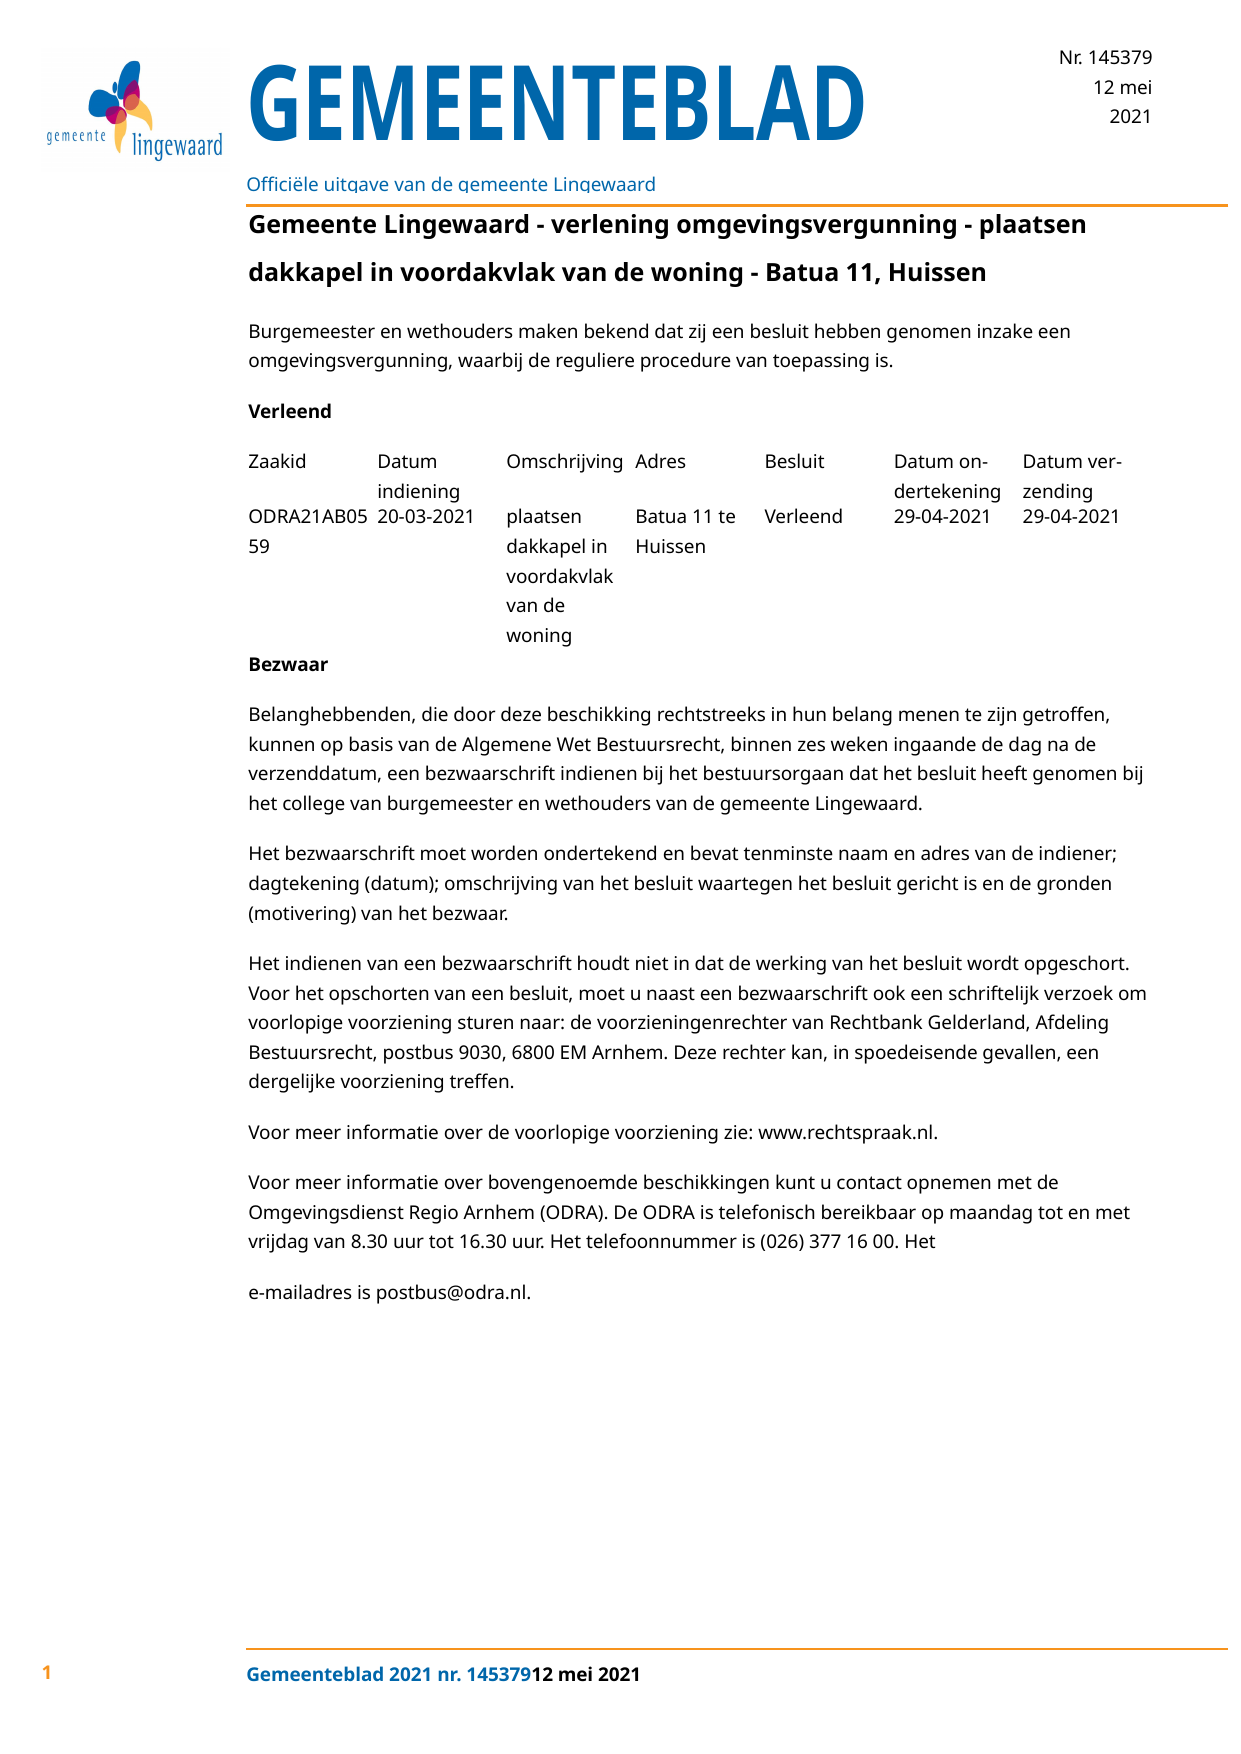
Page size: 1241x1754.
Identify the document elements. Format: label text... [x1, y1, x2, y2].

text Voor meer informatie over de voorlopige voorziening zie: www.rechtspraak.nl. [248, 1119, 1152, 1145]
table_header Datum ver-zending [1023, 449, 1152, 504]
table_cell plaatsen dakkapel in voordakvlak van de woning [506, 504, 635, 648]
text Bezwaar [248, 651, 1152, 677]
text Verleend [248, 398, 1152, 424]
text Het indienen van een bezwaarschrift houdt niet in dat de werking van het besluit wordt opgeschort. Voor het opschorten van een besluit, moet u naast een bezwaarschrift ook een schriftelijk verzoek om voorlopige voorziening sturen naar: de voorzieningenrechter van Rechtbank Gelderland, Afdeling Bestuursrecht, postbus 9030, 6800 EM Arnhem. Deze rechter kan, in spoedeisende gevallen, een dergelijke voorziening treffen. [248, 950, 1152, 1094]
table_header Omschrijving [506, 449, 635, 504]
text Burgemeester en wethouders maken bekend dat zij een besluit hebben genomen inzake een omgevingsvergunning, waarbij de reguliere procedure van toepassing is. [248, 318, 1152, 373]
table_cell 29-04-2021 [1023, 504, 1152, 648]
table_cell Verleend [764, 504, 893, 648]
table_cell Batua 11 te Huissen [635, 504, 764, 648]
text Gemeente Lingewaard - verlening omgevingsvergunning - plaatsen dakkapel in voordakvlak van de woning - Batua 11, Huissen [248, 207, 1152, 288]
table_cell ODRA21AB0559 [248, 504, 377, 648]
table_header Zaakid [248, 449, 377, 504]
text Belanghebbenden, die door deze beschikking rechtstreeks in hun belang menen te zijn getroffen, kunnen op basis van de Algemene Wet Bestuursrecht, binnen zes weken ingaande de dag na de verzenddatum, een bezwaarschrift indienen bij het bestuursorgaan dat het besluit heeft genomen bij het college van burgemeester en wethouders van de gemeente Lingewaard. [248, 701, 1152, 816]
table_header Datum indiening [377, 449, 506, 504]
table_header Besluit [764, 449, 893, 504]
text e-mailadres is postbus@odra.nl. [248, 1279, 1152, 1305]
text Voor meer informatie over bovengenoemde beschikkingen kunt u contact opnemen met de Omgevingsdienst Regio Arnhem (ODRA). De ODRA is telefonisch bereikbaar op maandag tot en met vrijdag van 8.30 uur tot 16.30 uur. Het telefoonnummer is (026) 377 16 00. Het [248, 1169, 1152, 1254]
table_cell 29-04-2021 [894, 504, 1022, 648]
table_cell 20-03-2021 [377, 504, 506, 648]
picture [41, 47, 231, 172]
table_header Datum on-dertekening [894, 449, 1022, 504]
table_header Adres [635, 449, 764, 504]
text Het bezwaarschrift moet worden ondertekend en bevat tenminste naam en adres van de indiener; dagtekening (datum); omschrijving van het besluit waartegen het besluit gericht is en de gronden (motivering) van het bezwaar. [248, 841, 1152, 926]
